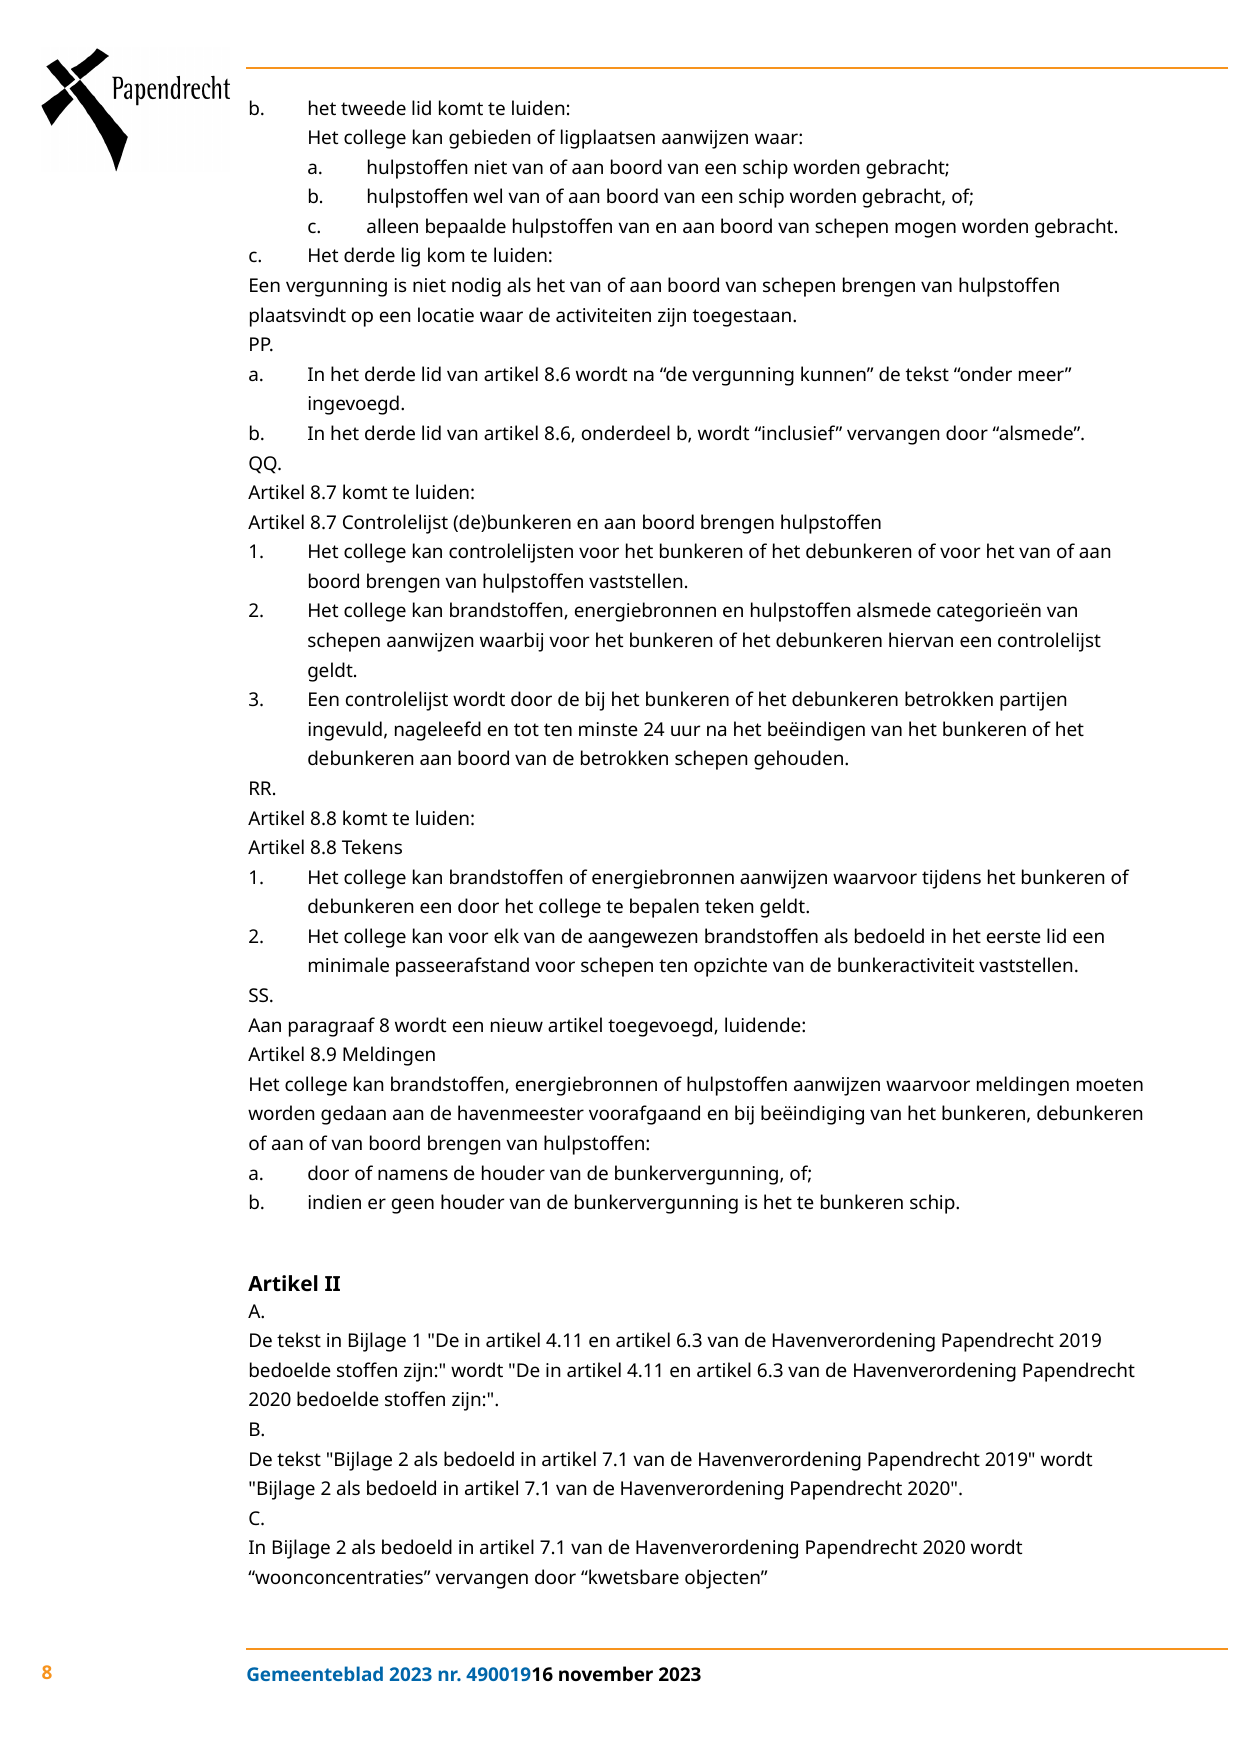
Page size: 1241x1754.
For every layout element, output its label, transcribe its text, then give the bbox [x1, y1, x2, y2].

list door of namens de houder van de bunkervergunning, of; [248, 1160, 1152, 1186]
list Een controlelijst wordt door de bij het bunkeren of het debunkeren betrokken partijen ingevuld, nageleefd en tot ten minste 24 uur na het beëindigen van het bunkeren of het debunkeren aan boord van de betrokken schepen gehouden. [248, 686, 1152, 771]
text Een vergunning is niet nodig als het van of aan boord van schepen brengen van hulpstoffen plaatsvindt op een locatie waar de activiteiten zijn toegestaan. [248, 272, 1152, 328]
picture [41, 47, 231, 172]
text Artikel II [248, 1269, 1152, 1298]
list In het derde lid van artikel 8.6, onderdeel b, wordt “inclusief” vervangen door “alsmede”. [248, 420, 1152, 446]
text Artikel 8.9 Meldingen [248, 1041, 1152, 1067]
list hulpstoffen niet van of aan boord van een schip worden gebracht; [307, 154, 1152, 180]
text Artikel 8.7 komt te luiden: [248, 479, 1152, 505]
list Het college kan controlelijsten voor het bunkeren of het debunkeren of voor het van of aan boord brengen van hulpstoffen vaststellen. [248, 538, 1152, 594]
text Aan paragraaf 8 wordt een nieuw artikel toegevoegd, luidende: [248, 1012, 1152, 1038]
text Artikel 8.8 Tekens [248, 834, 1152, 860]
text RR. [248, 775, 1152, 801]
list alleen bepaalde hulpstoffen van en aan boord van schepen mogen worden gebracht. [307, 213, 1152, 239]
list hulpstoffen wel van of aan boord van een schip worden gebracht, of; [307, 183, 1152, 209]
list Het college kan voor elk van de aangewezen brandstoffen als bedoeld in het eerste lid een minimale passeerafstand voor schepen ten opzichte van de bunkeractiviteit vaststellen. [248, 923, 1152, 978]
text De tekst "Bijlage 2 als bedoeld in artikel 7.1 van de Havenverordening Papendrecht 2019" wordt "Bijlage 2 als bedoeld in artikel 7.1 van de Havenverordening Papendrecht 2020". [248, 1446, 1152, 1501]
list Het college kan brandstoffen of energiebronnen aanwijzen waarvoor tijdens het bunkeren of debunkeren een door het college te bepalen teken geldt. [248, 864, 1152, 919]
list indien er geen houder van de bunkervergunning is het te bunkeren schip. [248, 1189, 1152, 1215]
list het tweede lid komt te luiden: [248, 95, 1152, 121]
text B. [248, 1416, 1152, 1442]
list Het college kan gebieden of ligplaatsen aanwijzen waar: [248, 124, 1152, 150]
text SS. [248, 982, 1152, 1008]
list Het college kan brandstoffen, energiebronnen en hulpstoffen alsmede categorieën van schepen aanwijzen waarbij voor het bunkeren of het debunkeren hiervan een controlelijst geldt. [248, 598, 1152, 683]
text Artikel 8.8 komt te luiden: [248, 805, 1152, 831]
text Het college kan brandstoffen, energiebronnen of hulpstoffen aanwijzen waarvoor meldingen moeten worden gedaan aan de havenmeester voorafgaand en bij beëindiging van het bunkeren, debunkeren of aan of van boord brengen van hulpstoffen: [248, 1071, 1152, 1156]
text Artikel 8.7 Controlelijst (de)bunkeren en aan boord brengen hulpstoffen [248, 509, 1152, 535]
text A. [248, 1298, 1152, 1323]
list Het derde lig kom te luiden: [248, 243, 1152, 268]
text C. [248, 1505, 1152, 1531]
text QQ. [248, 450, 1152, 476]
text In Bijlage 2 als bedoeld in artikel 7.1 van de Havenverordening Papendrecht 2020 wordt “woonconcentraties” vervangen door “kwetsbare objecten” [248, 1534, 1152, 1590]
text PP. [248, 331, 1152, 357]
list In het derde lid van artikel 8.6 wordt na “de vergunning kunnen” de tekst “onder meer” ingevoegd. [248, 361, 1152, 416]
text De tekst in Bijlage 1 "De in artikel 4.11 en artikel 6.3 van de Havenverordening Papendrecht 2019 bedoelde stoffen zijn:" wordt "De in artikel 4.11 en artikel 6.3 van de Havenverordening Papendrecht 2020 bedoelde stoffen zijn:". [248, 1327, 1152, 1412]
